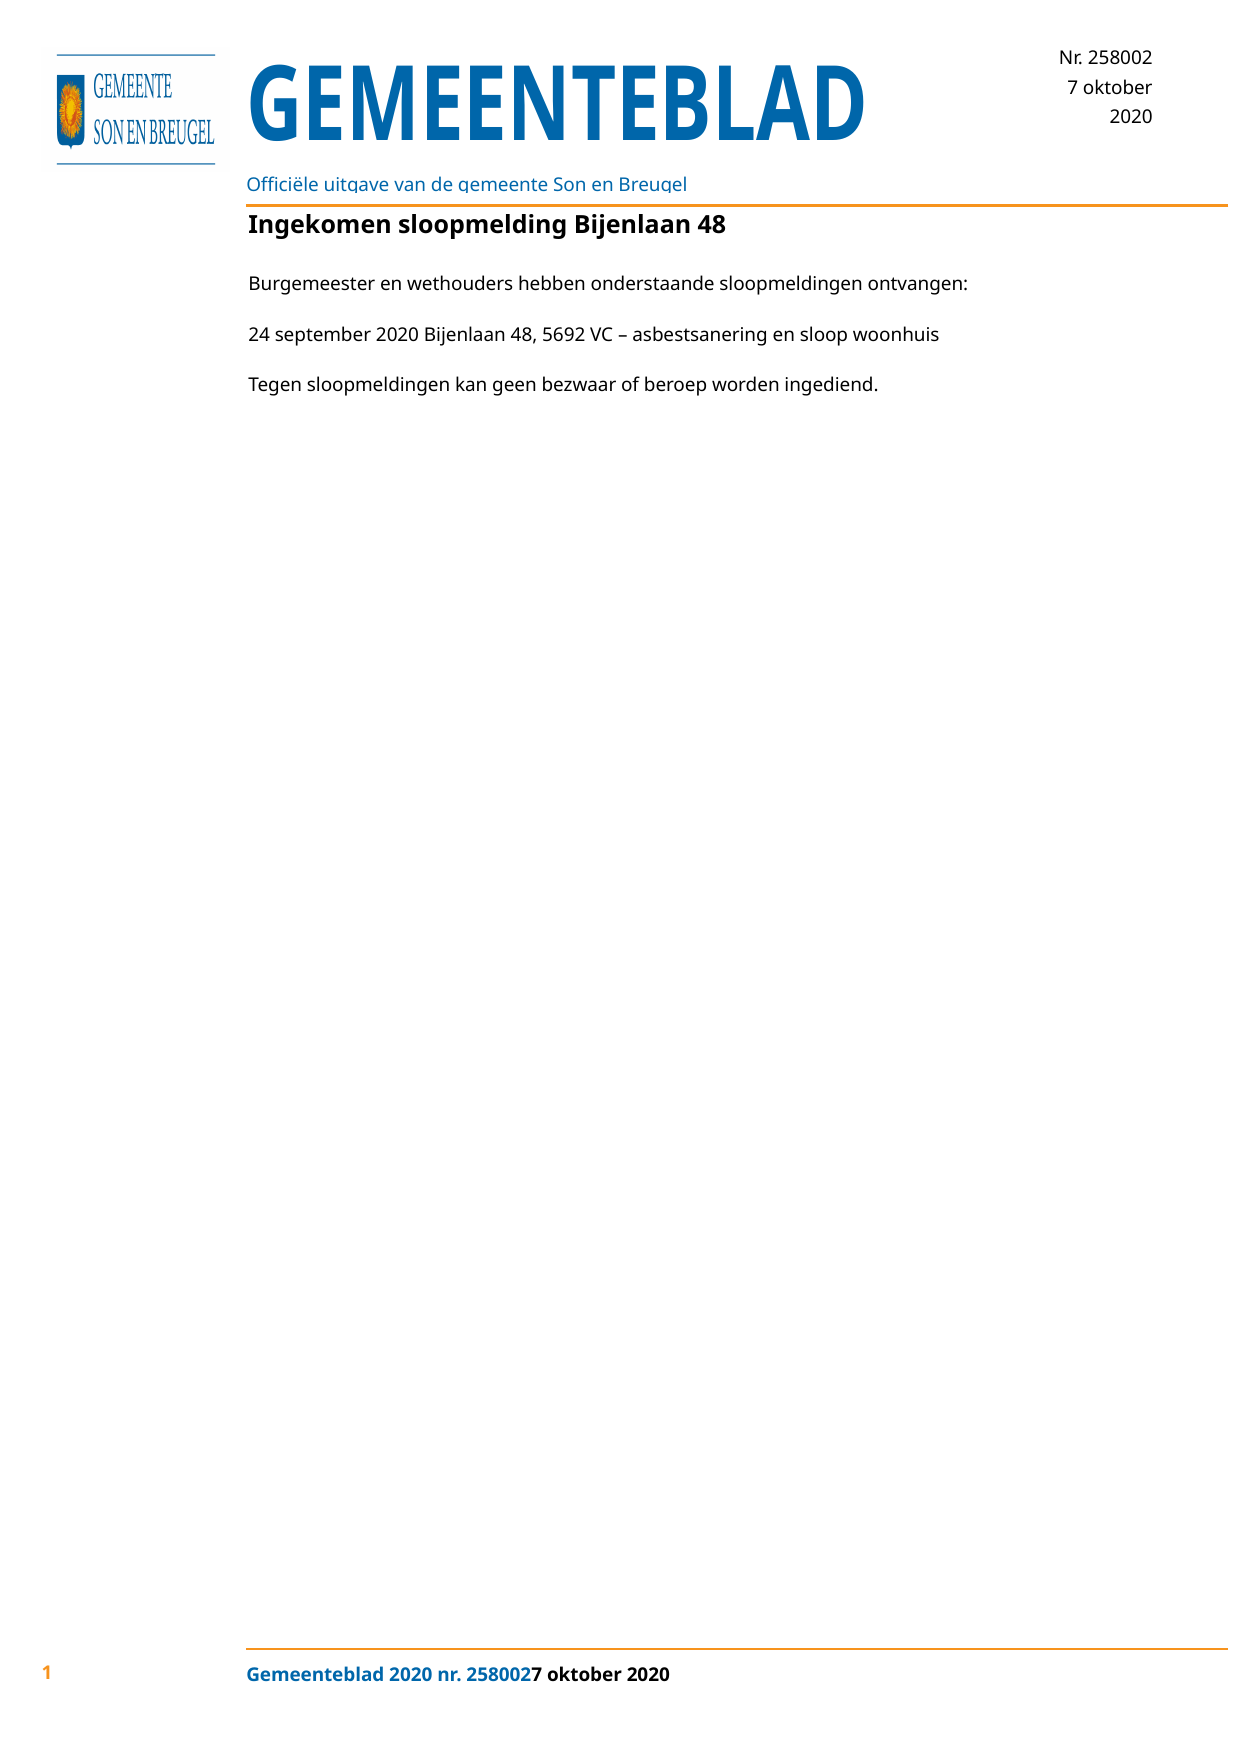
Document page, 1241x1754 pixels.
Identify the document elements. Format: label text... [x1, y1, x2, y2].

picture [41, 47, 231, 172]
text Burgemeester en wethouders hebben onderstaande sloopmeldingen ontvangen: [248, 270, 1152, 296]
text Ingekomen sloopmelding Bijenlaan 48 [248, 207, 1152, 241]
text 24 september 2020 Bijenlaan 48, 5692 VC – asbestsanering en sloop woonhuis [248, 321, 1152, 346]
text Tegen sloopmeldingen kan geen bezwaar of beroep worden ingediend. [248, 371, 1152, 397]
